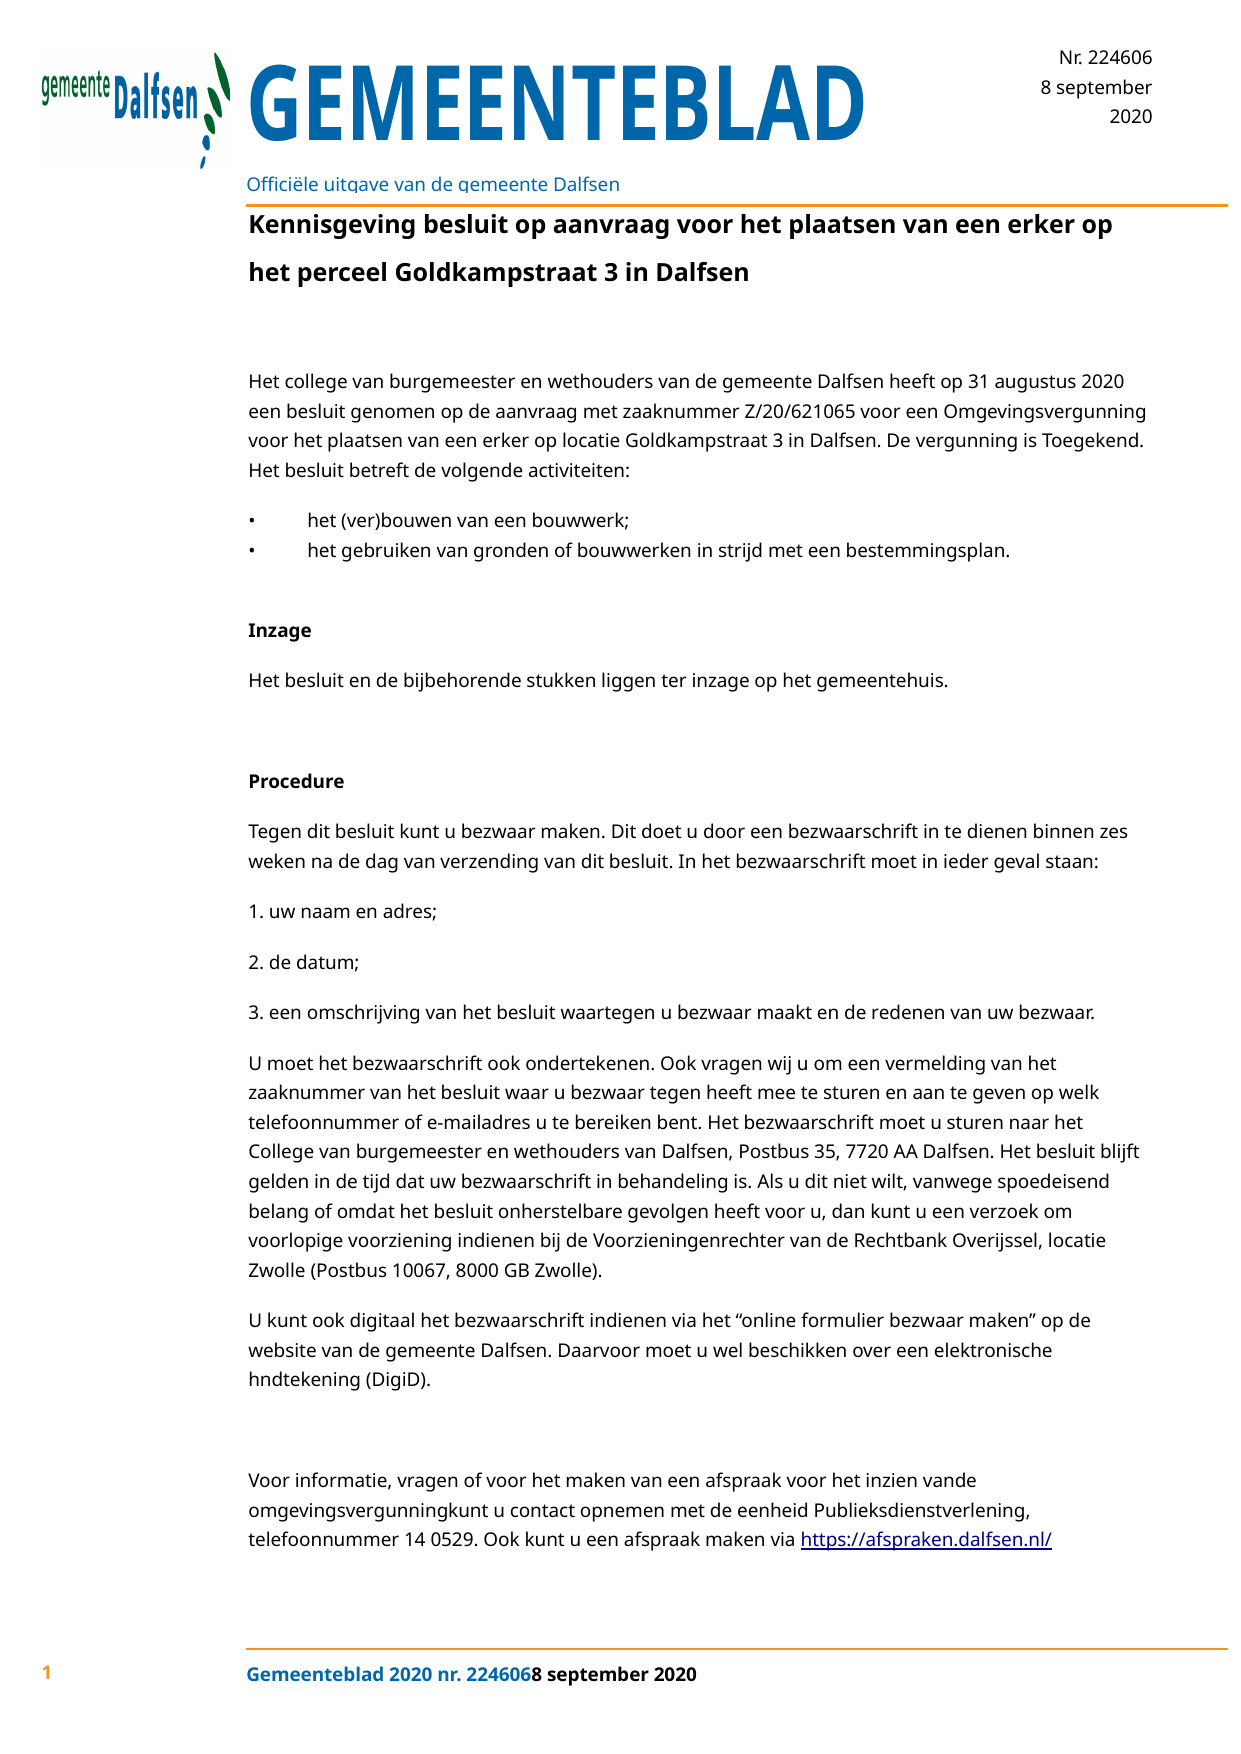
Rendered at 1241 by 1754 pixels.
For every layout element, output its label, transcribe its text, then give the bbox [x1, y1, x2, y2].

text U kunt ook digitaal het bezwaarschrift indienen via het “online formulier bezwaar maken” op de website van de gemeente Dalfsen. Daarvoor moet u wel beschikken over een elektronische hndtekening (DigiD). [248, 1307, 1152, 1392]
text Tegen dit besluit kunt u bezwaar maken. Dit doet u door een bezwaarschrift in te dienen binnen zes weken na de dag van verzending van dit besluit. In het bezwaarschrift moet in ieder geval staan: [248, 819, 1152, 874]
text 3. een omschrijving van het besluit waartegen u bezwaar maakt en de redenen van uw bezwaar. [248, 999, 1152, 1025]
text Het college van burgemeester en wethouders van de gemeente Dalfsen heeft op 31 augustus 2020 een besluit genomen op de aanvraag met zaaknummer Z/20/621065 voor een Omgevingsvergunning voor het plaatsen van een erker op locatie Goldkampstraat 3 in Dalfsen. De vergunning is Toegekend. Het besluit betreft de volgende activiteiten: [248, 368, 1152, 483]
text 2. de datum; [248, 949, 1152, 975]
text Inzage [248, 617, 1152, 643]
text 1. uw naam en adres; [248, 899, 1152, 924]
text U moet het bezwaarschrift ook ondertekenen. Ook vragen wij u om een vermelding van het zaaknummer van het besluit waar u bezwaar tegen heeft mee te sturen en aan te geven op welk telefoonnummer of e-mailadres u te bereiken bent. Het bezwaarschrift moet u sturen naar het College van burgemeester en wethouders van Dalfsen, Postbus 35, 7720 AA Dalfsen. Het besluit blijft gelden in de tijd dat uw bezwaarschrift in behandeling is. Als u dit niet wilt, vanwege spoedeisend belang of omdat het besluit onherstelbare gevolgen heeft voor u, dan kunt u een verzoek om voorlopige voorziening indienen bij de Voorzieningenrechter van de Rechtbank Overijssel, locatie Zwolle (Postbus 10067, 8000 GB Zwolle). [248, 1050, 1152, 1283]
text Voor informatie, vragen of voor het maken van een afspraak voor het inzien vande omgevingsvergunningkunt u contact opnemen met de eenheid Publieksdienstverlening, telefoonnummer 14 0529. Ook kunt u een afspraak maken via https://afspraken.dalfsen.nl/ [248, 1467, 1152, 1552]
picture [41, 47, 231, 172]
list het gebruiken van gronden of bouwwerken in strijd met een bestemmingsplan. [248, 537, 1152, 563]
list het (ver)bouwen van een bouwwerk; [248, 507, 1152, 533]
text Kennisgeving besluit op aanvraag voor het plaatsen van een erker op het perceel Goldkampstraat 3 in Dalfsen [248, 207, 1152, 288]
text Het besluit en de bijbehorende stukken liggen ter inzage op het gemeentehuis. [248, 667, 1152, 693]
text Procedure [248, 768, 1152, 794]
